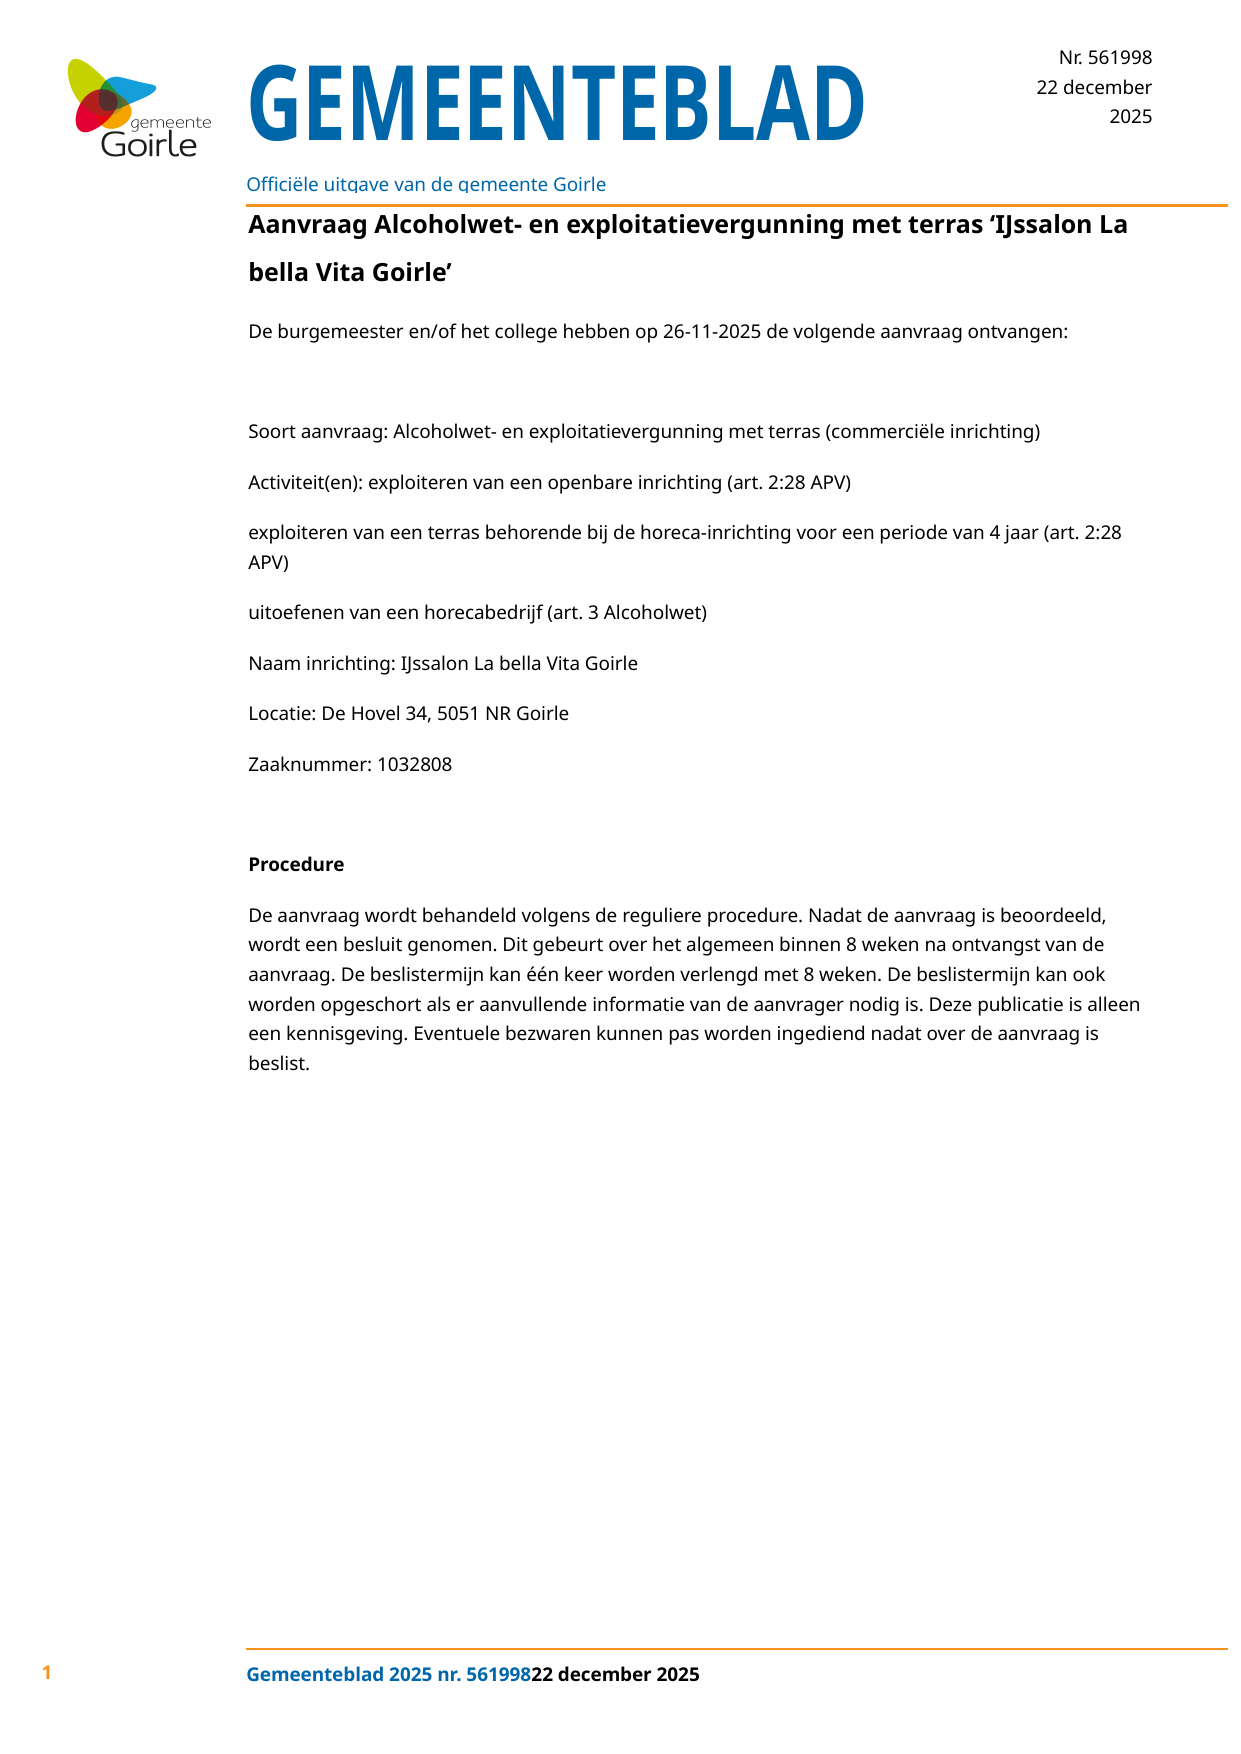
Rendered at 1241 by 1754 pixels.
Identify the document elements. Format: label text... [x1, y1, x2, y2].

text Locatie: De Hovel 34, 5051 NR Goirle [248, 700, 1152, 726]
text Naam inrichting: IJssalon La bella Vita Goirle [248, 650, 1152, 676]
text De aanvraag wordt behandeld volgens de reguliere procedure. Nadat de aanvraag is beoordeeld, wordt een besluit genomen. Dit gebeurt over het algemeen binnen 8 weken na ontvangst van de aanvraag. De beslistermijn kan één keer worden verlengd met 8 weken. De beslistermijn kan ook worden opgeschort als er aanvullende informatie van de aanvrager nodig is. Deze publicatie is alleen een kennisgeving. Eventuele bezwaren kunnen pas worden ingediend nadat over de aanvraag is beslist. [248, 902, 1152, 1076]
text Soort aanvraag: Alcoholwet- en exploitatievergunning met terras (commerciële inrichting) [248, 419, 1152, 444]
text Activiteit(en): exploiteren van een openbare inrichting (art. 2:28 APV) [248, 469, 1152, 495]
text Procedure [248, 852, 1152, 877]
text Zaaknummer: 1032808 [248, 751, 1152, 777]
text Aanvraag Alcoholwet- en exploitatievergunning met terras ‘IJssalon La bella Vita Goirle’ [248, 207, 1152, 288]
text exploiteren van een terras behorende bij de horeca-inrichting voor een periode van 4 jaar (art. 2:28 APV) [248, 519, 1152, 575]
text De burgemeester en/of het college hebben op 26-11-2025 de volgende aanvraag ontvangen: [248, 318, 1152, 344]
text uitoefenen van een horecabedrijf (art. 3 Alcoholwet) [248, 599, 1152, 625]
picture [41, 47, 231, 172]
